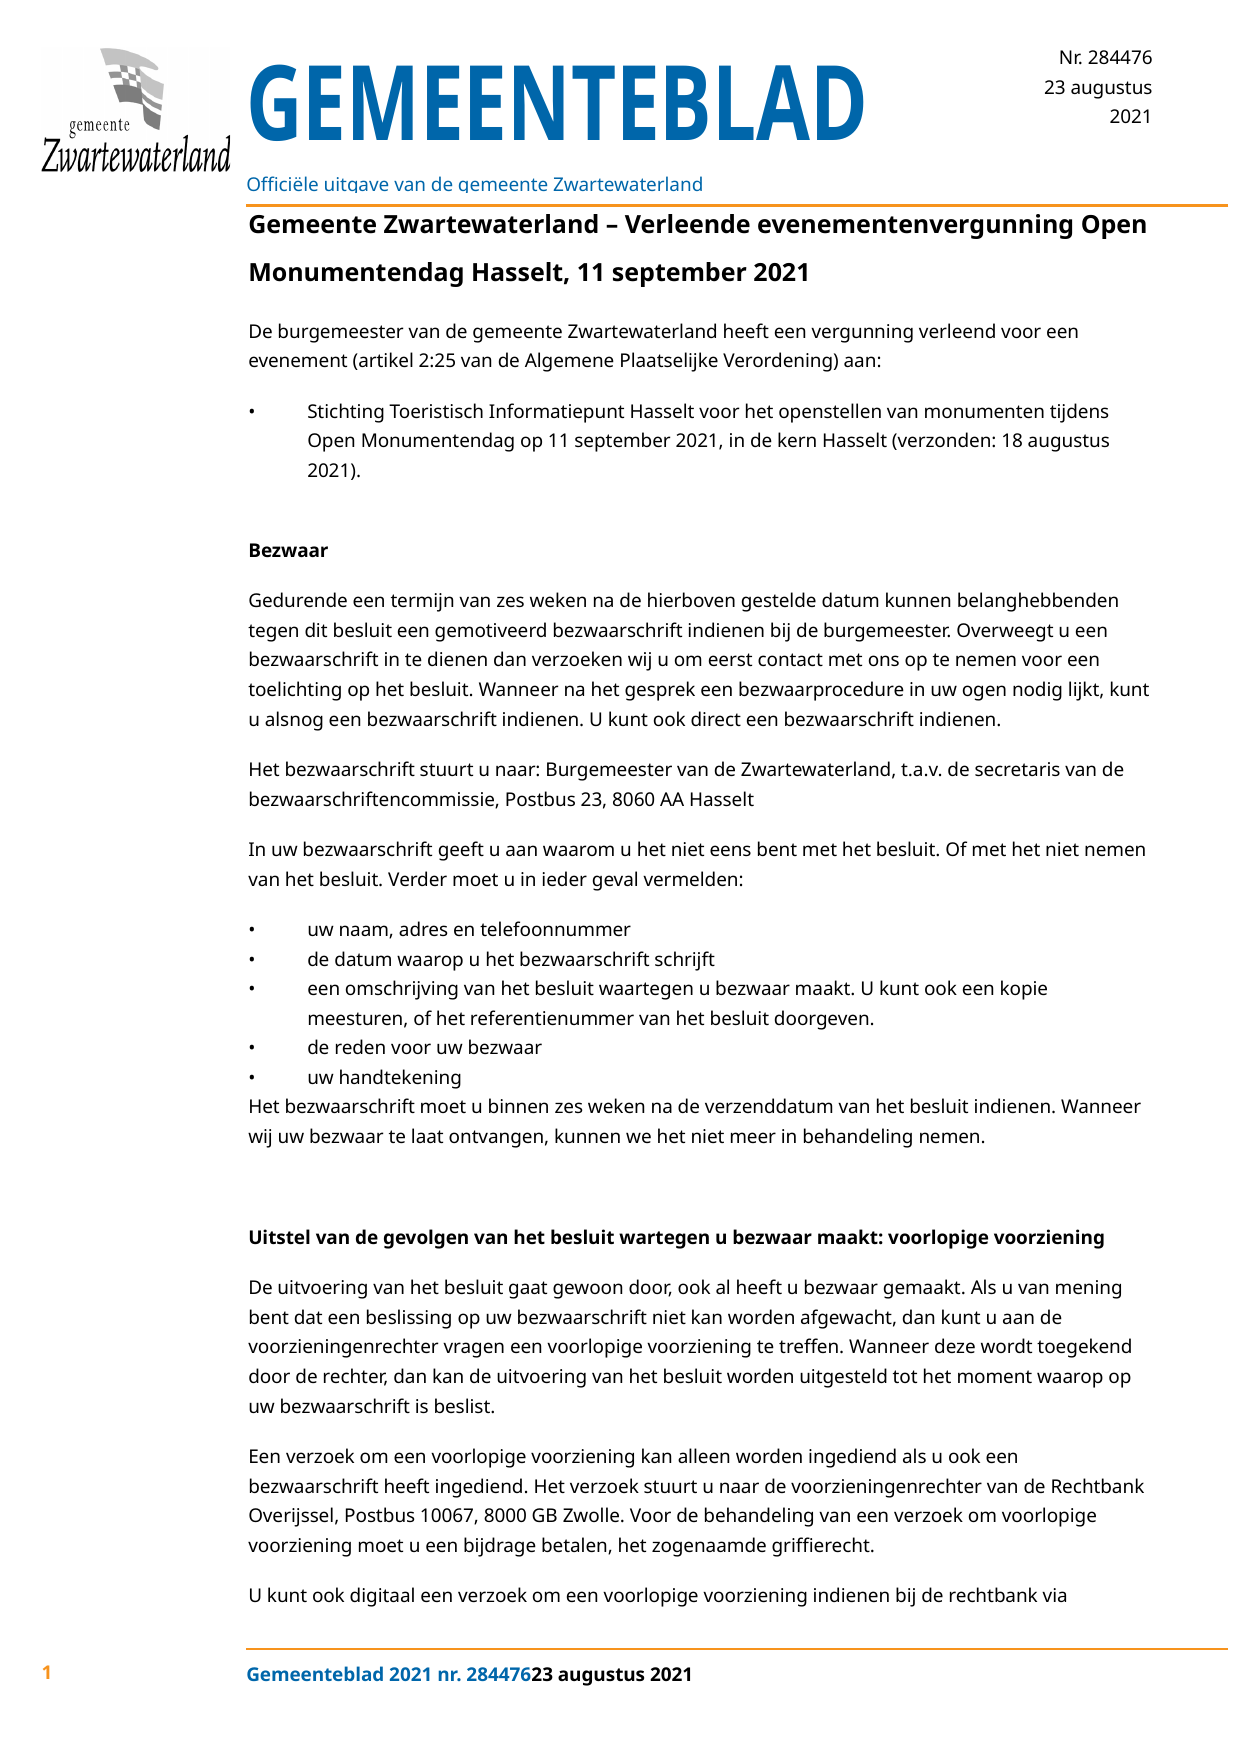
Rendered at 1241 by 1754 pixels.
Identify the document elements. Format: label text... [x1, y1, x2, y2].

text Gedurende een termijn van zes weken na de hierboven gestelde datum kunnen belanghebbenden tegen dit besluit een gemotiveerd bezwaarschrift indienen bij de burgemeester. Overweegt u een bezwaarschrift in te dienen dan verzoeken wij u om eerst contact met ons op te nemen voor een toelichting op het besluit. Wanneer na het gesprek een bezwaarprocedure in uw ogen nodig lijkt, kunt u alsnog een bezwaarschrift indienen. U kunt ook direct een bezwaarschrift indienen. [248, 587, 1152, 732]
list een omschrijving van het besluit waartegen u bezwaar maakt. U kunt ook een kopie meesturen, of het referentienummer van het besluit doorgeven. [248, 975, 1152, 1031]
text Het bezwaarschrift stuurt u naar: Burgemeester van de Zwartewaterland, t.a.v. de secretaris van de bezwaarschriftencommissie, Postbus 23, 8060 AA Hasselt [248, 756, 1152, 812]
text Uitstel van de gevolgen van het besluit wartegen u bezwaar maakt: voorlopige voorziening [248, 1224, 1152, 1250]
list de reden voor uw bezwaar [248, 1034, 1152, 1060]
list Stichting Toeristisch Informatiepunt Hasselt voor het openstellen van monumenten tijdens Open Monumentendag op 11 september 2021, in de kern Hasselt (verzonden: 18 augustus 2021). [248, 398, 1152, 483]
text Het bezwaarschrift moet u binnen zes weken na de verzenddatum van het besluit indienen. Wanneer wij uw bezwaar te laat ontvangen, kunnen we het niet meer in behandeling nemen. [248, 1094, 1152, 1149]
list uw handtekening [248, 1064, 1152, 1090]
text Bezwaar [248, 537, 1152, 563]
text Gemeente Zwartewaterland – Verleende evenementenvergunning Open Monumentendag Hasselt, 11 september 2021 [248, 207, 1152, 288]
text Een verzoek om een voorlopige voorziening kan alleen worden ingediend als u ook een bezwaarschrift heeft ingediend. Het verzoek stuurt u naar de voorzieningenrechter van de Rechtbank Overijssel, Postbus 10067, 8000 GB Zwolle. Voor de behandeling van een verzoek om voorlopige voorziening moet u een bijdrage betalen, het zogenaamde griffierecht. [248, 1443, 1152, 1558]
text De uitvoering van het besluit gaat gewoon door, ook al heeft u bezwaar gemaakt. Als u van mening bent dat een beslissing op uw bezwaarschrift niet kan worden afgewacht, dan kunt u aan de voorzieningenrechter vragen een voorlopige voorziening te treffen. Wanneer deze wordt toegekend door de rechter, dan kan de uitvoering van het besluit worden uitgesteld tot het moment waarop op uw bezwaarschrift is beslist. [248, 1274, 1152, 1419]
list de datum waarop u het bezwaarschrift schrijft [248, 946, 1152, 972]
text De burgemeester van de gemeente Zwartewaterland heeft een vergunning verleend voor een evenement (artikel 2:25 van de Algemene Plaatselijke Verordening) aan: [248, 318, 1152, 373]
text In uw bezwaarschrift geeft u aan waarom u het niet eens bent met het besluit. Of met het niet nemen van het besluit. Verder moet u in ieder geval vermelden: [248, 836, 1152, 892]
picture [41, 47, 231, 172]
list uw naam, adres en telefoonnummer [248, 916, 1152, 942]
text U kunt ook digitaal een verzoek om een voorlopige voorziening indienen bij de rechtbank via [248, 1582, 1152, 1608]
